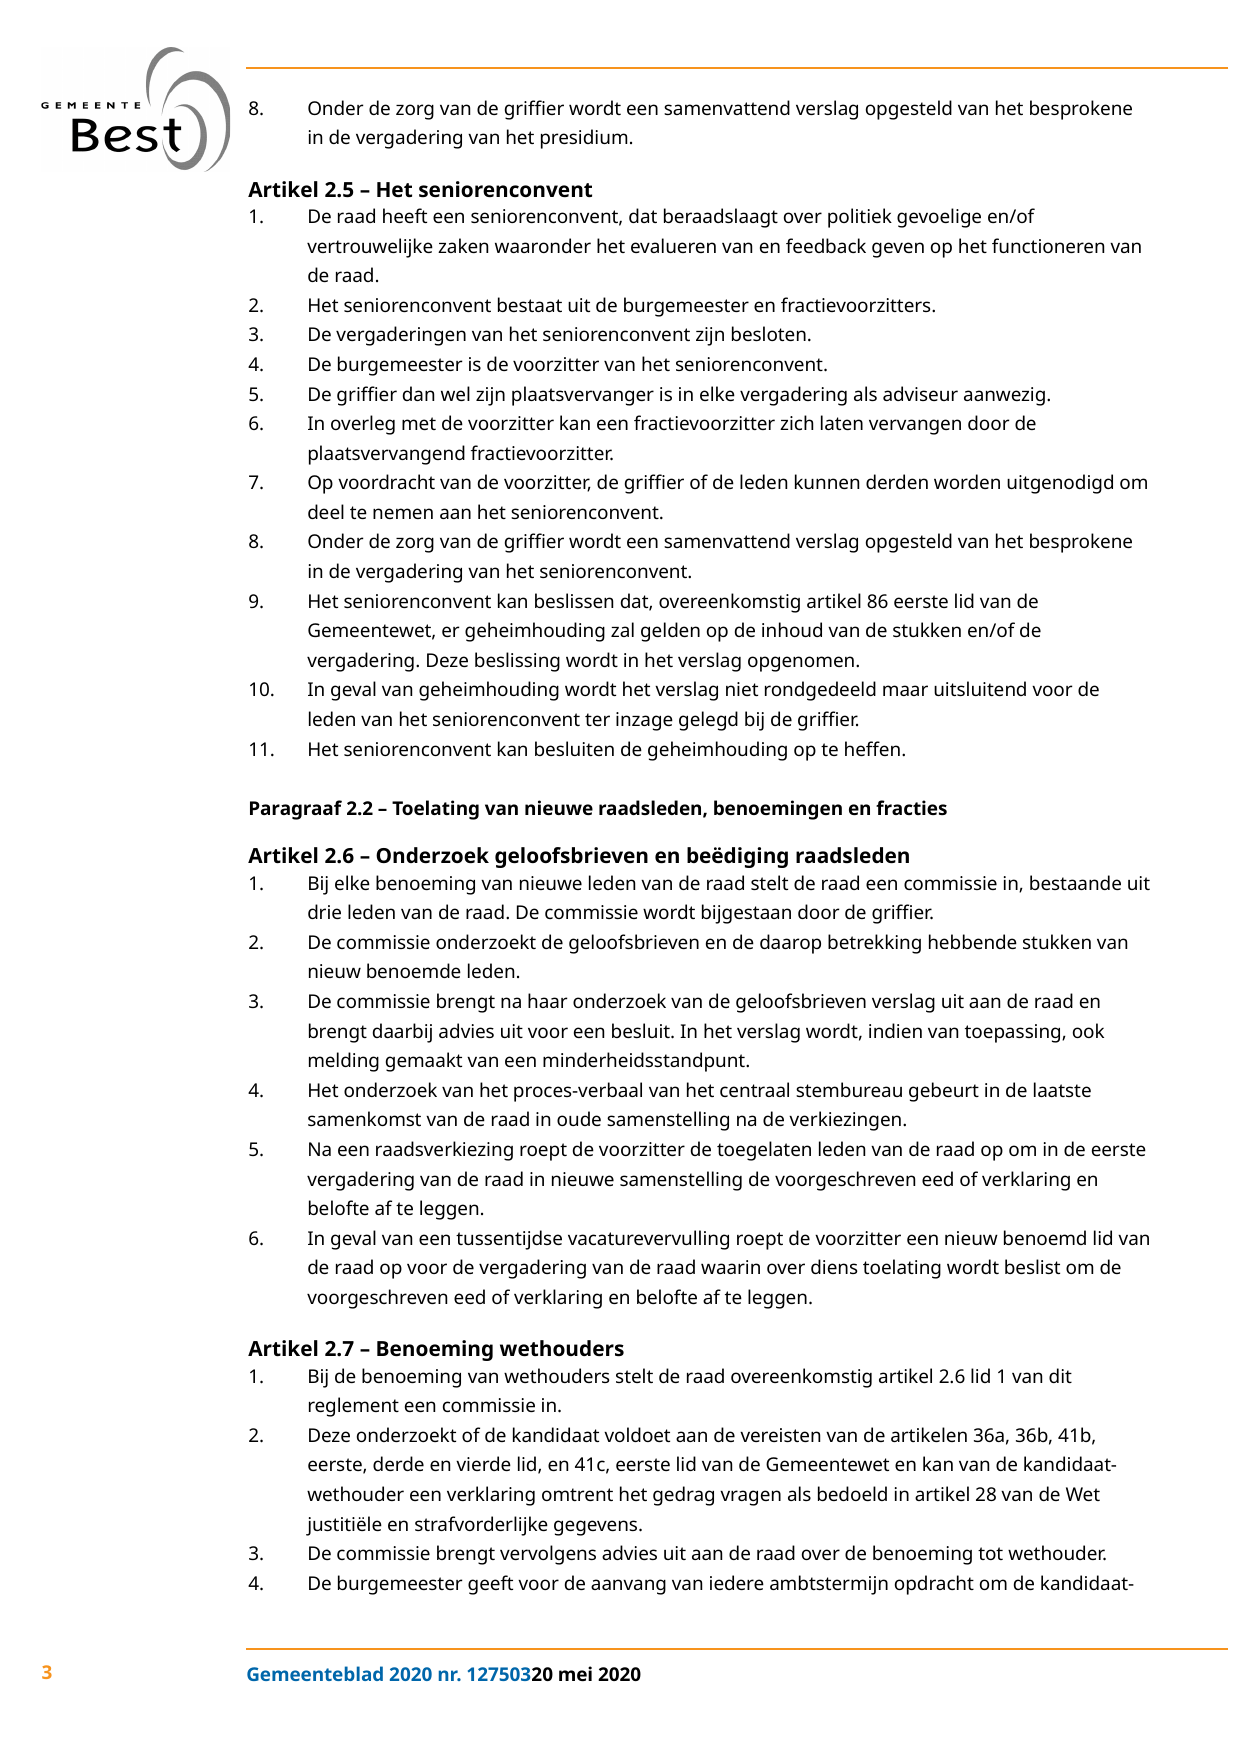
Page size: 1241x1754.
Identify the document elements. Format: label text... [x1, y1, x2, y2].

list Het seniorenconvent kan beslissen dat, overeenkomstig artikel 86 eerste lid van de Gemeentewet, er geheimhouding zal gelden op de inhoud van de stukken en/of de vergadering. Deze beslissing wordt in het verslag opgenomen. [248, 588, 1152, 673]
list De griffier dan wel zijn plaatsvervanger is in elke vergadering als adviseur aanwezig. [248, 381, 1152, 406]
list De raad heeft een seniorenconvent, dat beraadslaagt over politiek gevoelige en/of vertrouwelijke zaken waaronder het evalueren van en feedback geven op het functioneren van de raad. [248, 203, 1152, 288]
list Op voordracht van de voorzitter, de griffier of de leden kunnen derden worden uitgenodigd om deel te nemen aan het seniorenconvent. [248, 469, 1152, 525]
list Het seniorenconvent bestaat uit de burgemeester en fractievoorzitters. [248, 292, 1152, 318]
text Artikel 2.5 – Het seniorenconvent [248, 175, 1152, 203]
list De commissie onderzoekt de geloofsbrieven en de daarop betrekking hebbende stukken van nieuw benoemde leden. [248, 929, 1152, 984]
list Onder de zorg van de griffier wordt een samenvattend verslag opgesteld van het besprokene in de vergadering van het presidium. [248, 95, 1152, 150]
list De burgemeester is de voorzitter van het seniorenconvent. [248, 351, 1152, 377]
text Artikel 2.6 – Onderzoek geloofsbrieven en beëdiging raadsleden [248, 841, 1152, 870]
list Bij de benoeming van wethouders stelt de raad overeenkomstig artikel 2.6 lid 1 van dit reglement een commissie in. [248, 1363, 1152, 1418]
picture [41, 47, 231, 172]
text Artikel 2.7 – Benoeming wethouders [248, 1334, 1152, 1363]
list In overleg met de voorzitter kan een fractievoorzitter zich laten vervangen door de plaatsvervangend fractievoorzitter. [248, 410, 1152, 466]
list In geval van geheimhouding wordt het verslag niet rondgedeeld maar uitsluitend voor de leden van het seniorenconvent ter inzage gelegd bij de griffier. [248, 677, 1152, 732]
list De vergaderingen van het seniorenconvent zijn besloten. [248, 322, 1152, 347]
list Deze onderzoekt of de kandidaat voldoet aan de vereisten van de artikelen 36a, 36b, 41b, eerste, derde en vierde lid, en 41c, eerste lid van de Gemeentewet en kan van de kandidaat-wethouder een verklaring omtrent het gedrag vragen als bedoeld in artikel 28 van de Wet justitiële en strafvorderlijke gegevens. [248, 1422, 1152, 1537]
list Na een raadsverkiezing roept de voorzitter de toegelaten leden van de raad op om in de eerste vergadering van de raad in nieuwe samenstelling de voorgeschreven eed of verklaring en belofte af te leggen. [248, 1136, 1152, 1221]
list Bij elke benoeming van nieuwe leden van de raad stelt de raad een commissie in, bestaande uit drie leden van de raad. De commissie wordt bijgestaan door de griffier. [248, 870, 1152, 925]
list In geval van een tussentijdse vacaturevervulling roept de voorzitter een nieuw benoemd lid van de raad op voor de vergadering van de raad waarin over diens toelating wordt beslist om de voorgeschreven eed of verklaring en belofte af te leggen. [248, 1225, 1152, 1310]
text Paragraaf 2.2 – Toelating van nieuwe raadsleden, benoemingen en fracties [248, 795, 1152, 821]
list Onder de zorg van de griffier wordt een samenvattend verslag opgesteld van het besprokene in de vergadering van het seniorenconvent. [248, 529, 1152, 584]
list Het seniorenconvent kan besluiten de geheimhouding op te heffen. [248, 736, 1152, 761]
list De burgemeester geeft voor de aanvang van iedere ambtstermijn opdracht om de kandidaat- [248, 1570, 1152, 1596]
list De commissie brengt na haar onderzoek van de geloofsbrieven verslag uit aan de raad en brengt daarbij advies uit voor een besluit. In het verslag wordt, indien van toepassing, ook melding gemaakt van een minderheidsstandpunt. [248, 988, 1152, 1073]
list De commissie brengt vervolgens advies uit aan de raad over de benoeming tot wethouder. [248, 1540, 1152, 1566]
list Het onderzoek van het proces-verbaal van het centraal stembureau gebeurt in de laatste samenkomst van de raad in oude samenstelling na de verkiezingen. [248, 1077, 1152, 1132]
